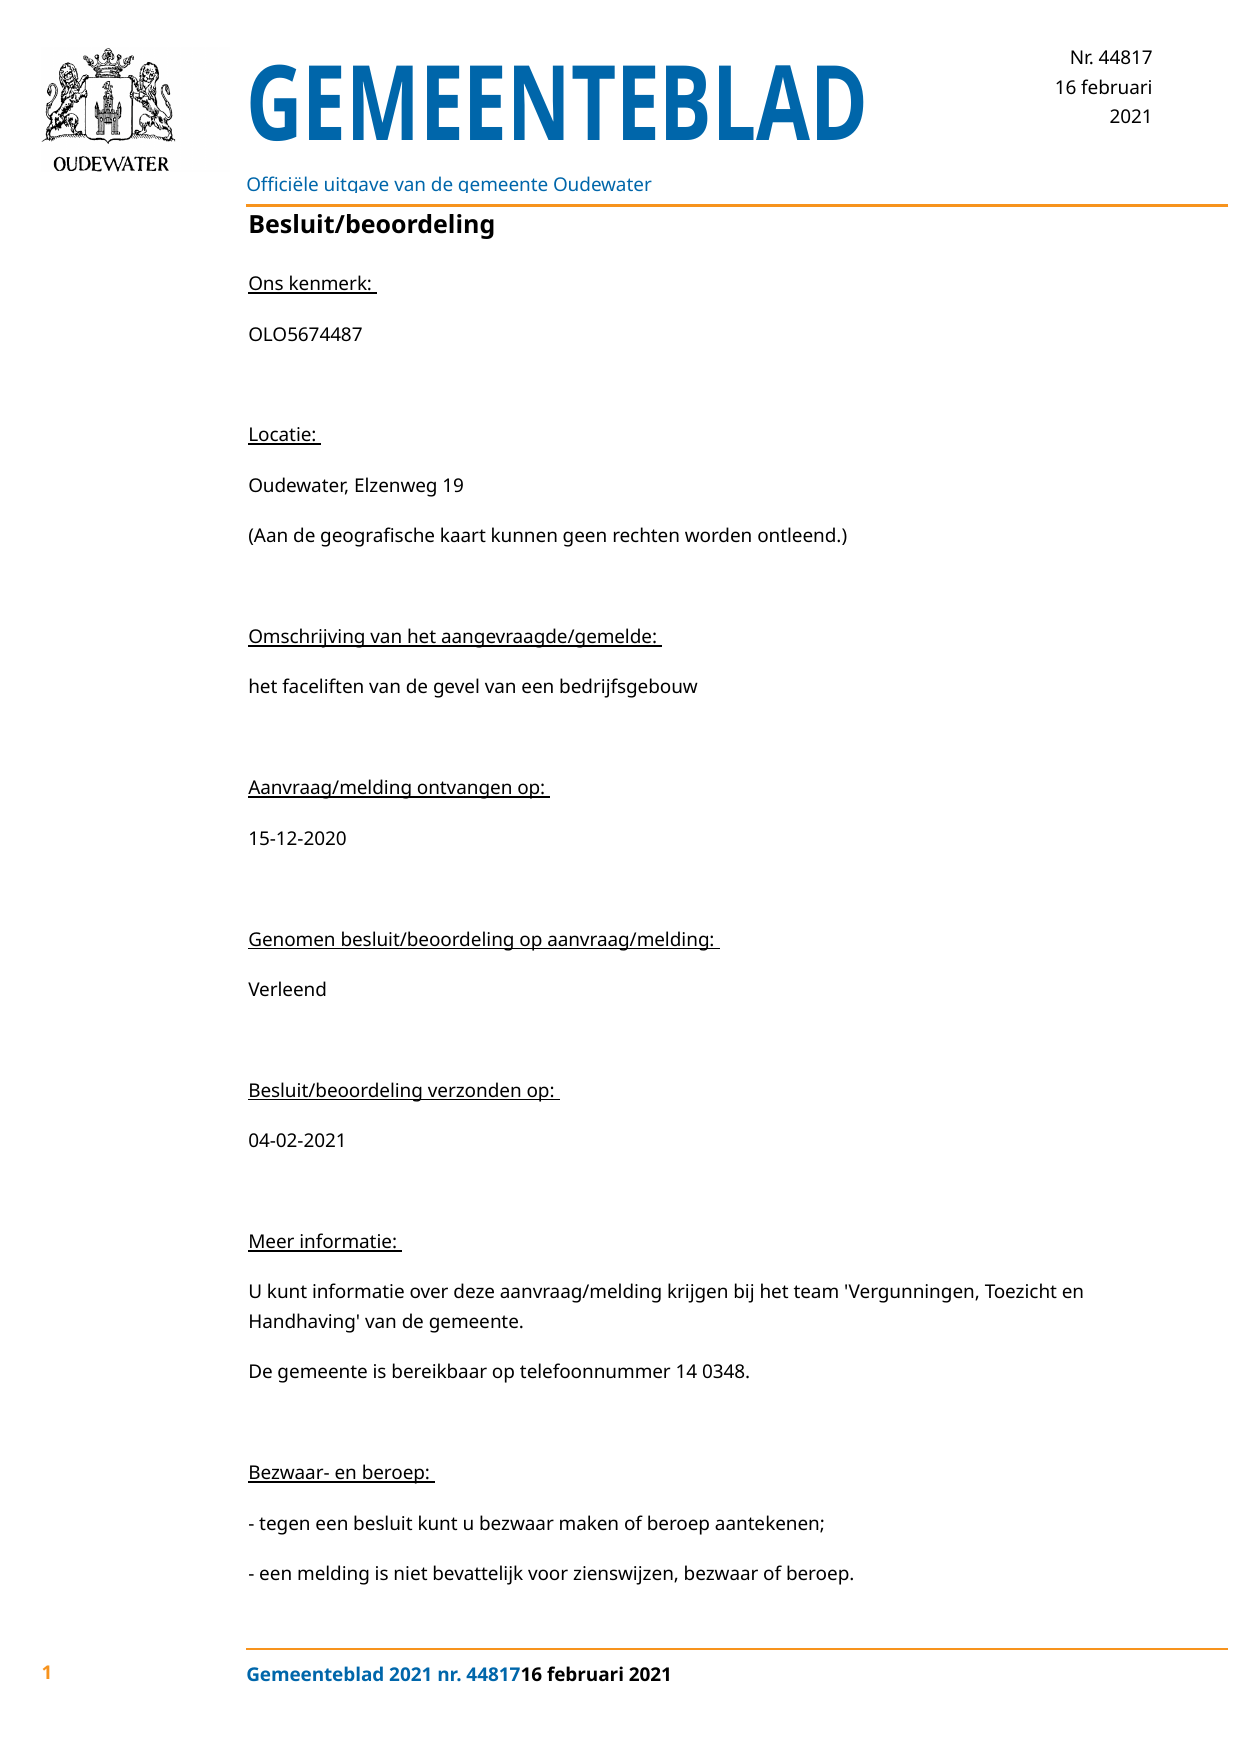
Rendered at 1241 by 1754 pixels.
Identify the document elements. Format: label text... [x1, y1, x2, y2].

text Ons kenmerk: [248, 270, 1152, 296]
text 04-02-2021 [248, 1127, 1152, 1153]
text (Aan de geografische kaart kunnen geen rechten worden ontleend.) [248, 522, 1152, 548]
text Verleend [248, 976, 1152, 1002]
text Locatie: [248, 422, 1152, 447]
text Bezwaar- en beroep: [248, 1459, 1152, 1485]
text Besluit/beoordeling verzonden op: [248, 1077, 1152, 1103]
text Meer informatie: [248, 1228, 1152, 1254]
picture [41, 47, 231, 172]
text De gemeente is bereikbaar op telefoonnummer 14 0348. [248, 1359, 1152, 1384]
text Genomen besluit/beoordeling op aanvraag/melding: [248, 926, 1152, 951]
text Aanvraag/melding ontvangen op: [248, 774, 1152, 800]
text Besluit/beoordeling [248, 207, 1152, 241]
text 15-12-2020 [248, 825, 1152, 851]
text U kunt informatie over deze aanvraag/melding krijgen bij het team 'Vergunningen, Toezicht en Handhaving' van de gemeente. [248, 1279, 1152, 1334]
text - tegen een besluit kunt u bezwaar maken of beroep aantekenen; [248, 1510, 1152, 1536]
text Omschrijving van het aangevraagde/gemelde: [248, 623, 1152, 649]
text het faceliften van de gevel van een bedrijfsgebouw [248, 674, 1152, 699]
text OLO5674487 [248, 321, 1152, 346]
text Oudewater, Elzenweg 19 [248, 472, 1152, 498]
text - een melding is niet bevattelijk voor zienswijzen, bezwaar of beroep. [248, 1560, 1152, 1586]
